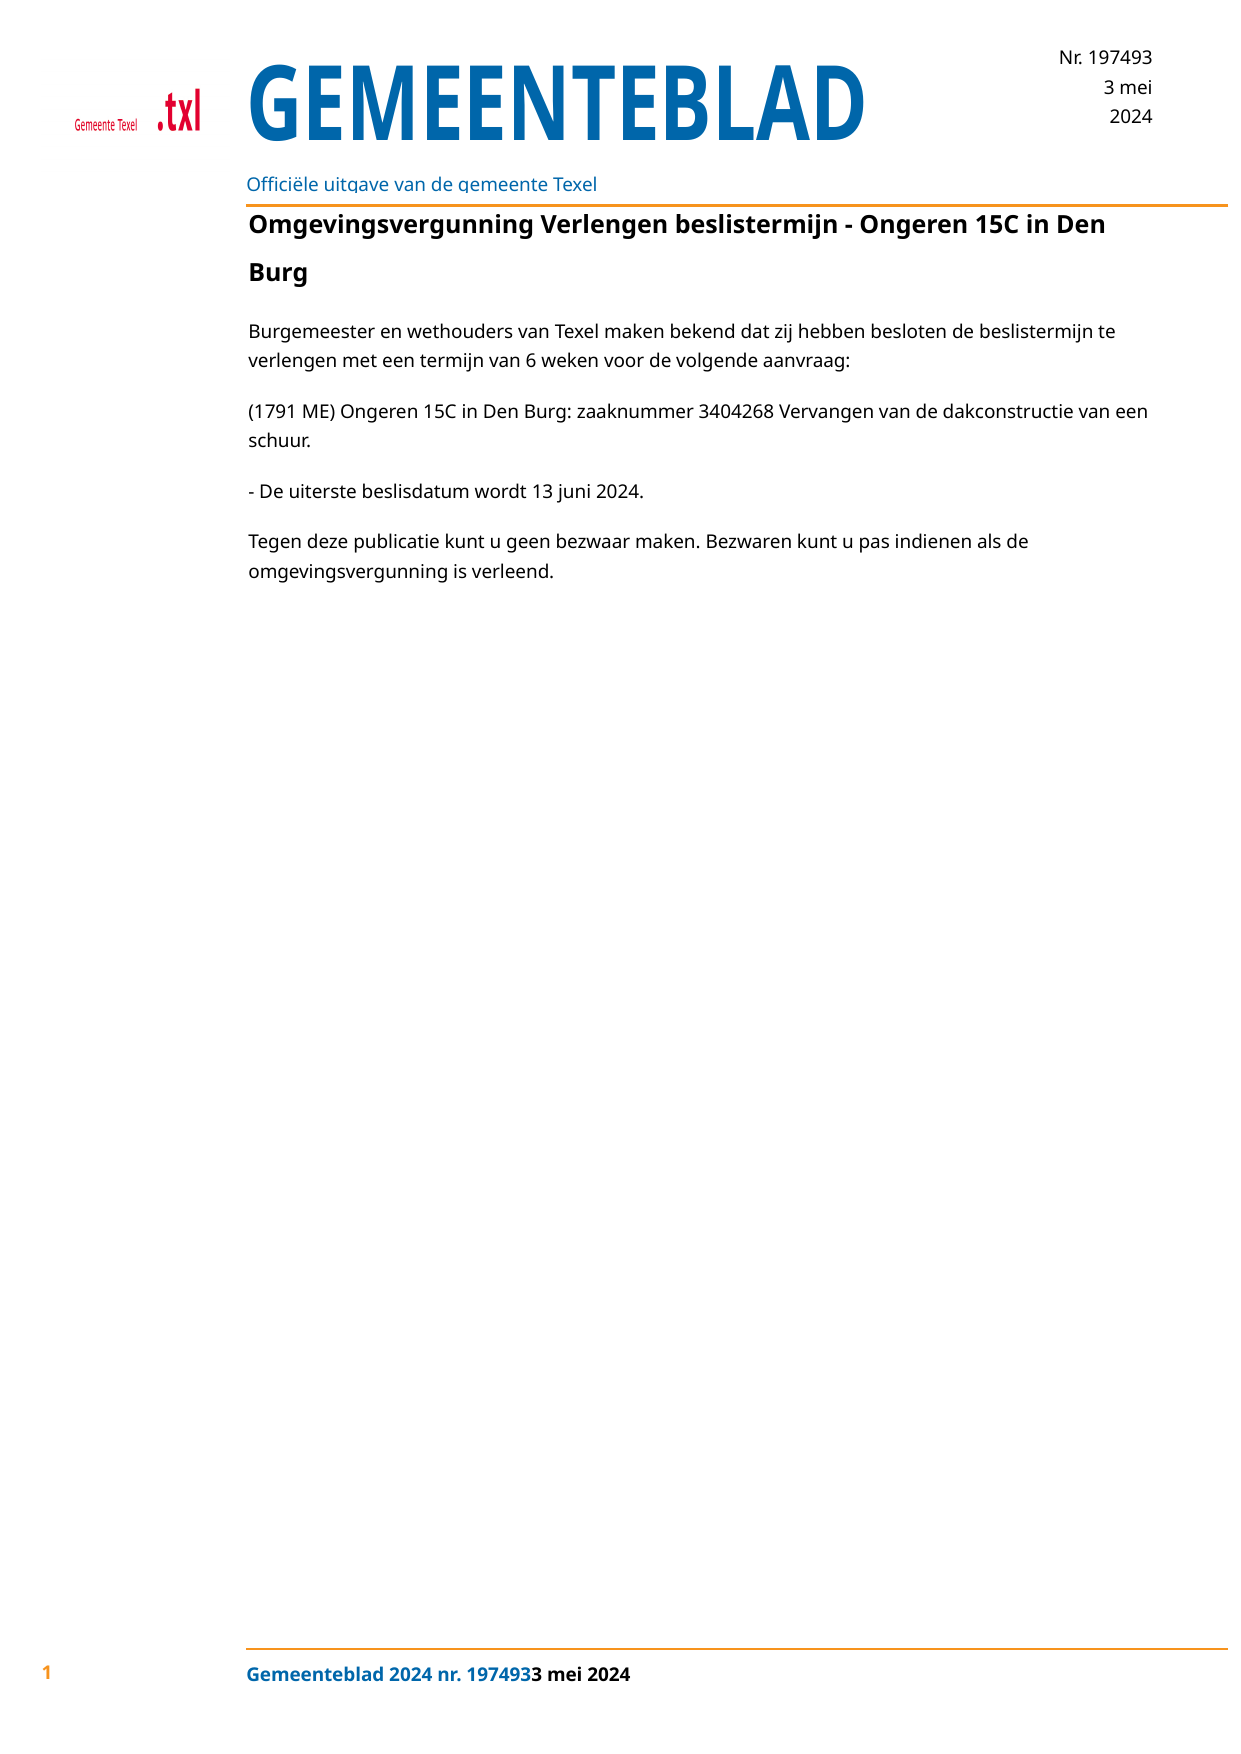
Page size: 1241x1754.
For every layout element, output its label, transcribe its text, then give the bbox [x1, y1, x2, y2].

text Burgemeester en wethouders van Texel maken bekend dat zij hebben besloten de beslistermijn te verlengen met een termijn van 6 weken voor de volgende aanvraag: [248, 318, 1152, 373]
text - De uiterste beslisdatum wordt 13 juni 2024. [248, 478, 1152, 504]
text Tegen deze publicatie kunt u geen bezwaar maken. Bezwaren kunt u pas indienen als de omgevingsvergunning is verleend. [248, 528, 1152, 584]
text (1791 ME) Ongeren 15C in Den Burg: zaaknummer 3404268 Vervangen van de dakconstructie van een schuur. [248, 398, 1152, 453]
text Omgevingsvergunning Verlengen beslistermijn - Ongeren 15C in Den Burg [248, 207, 1152, 288]
picture [41, 47, 231, 172]
